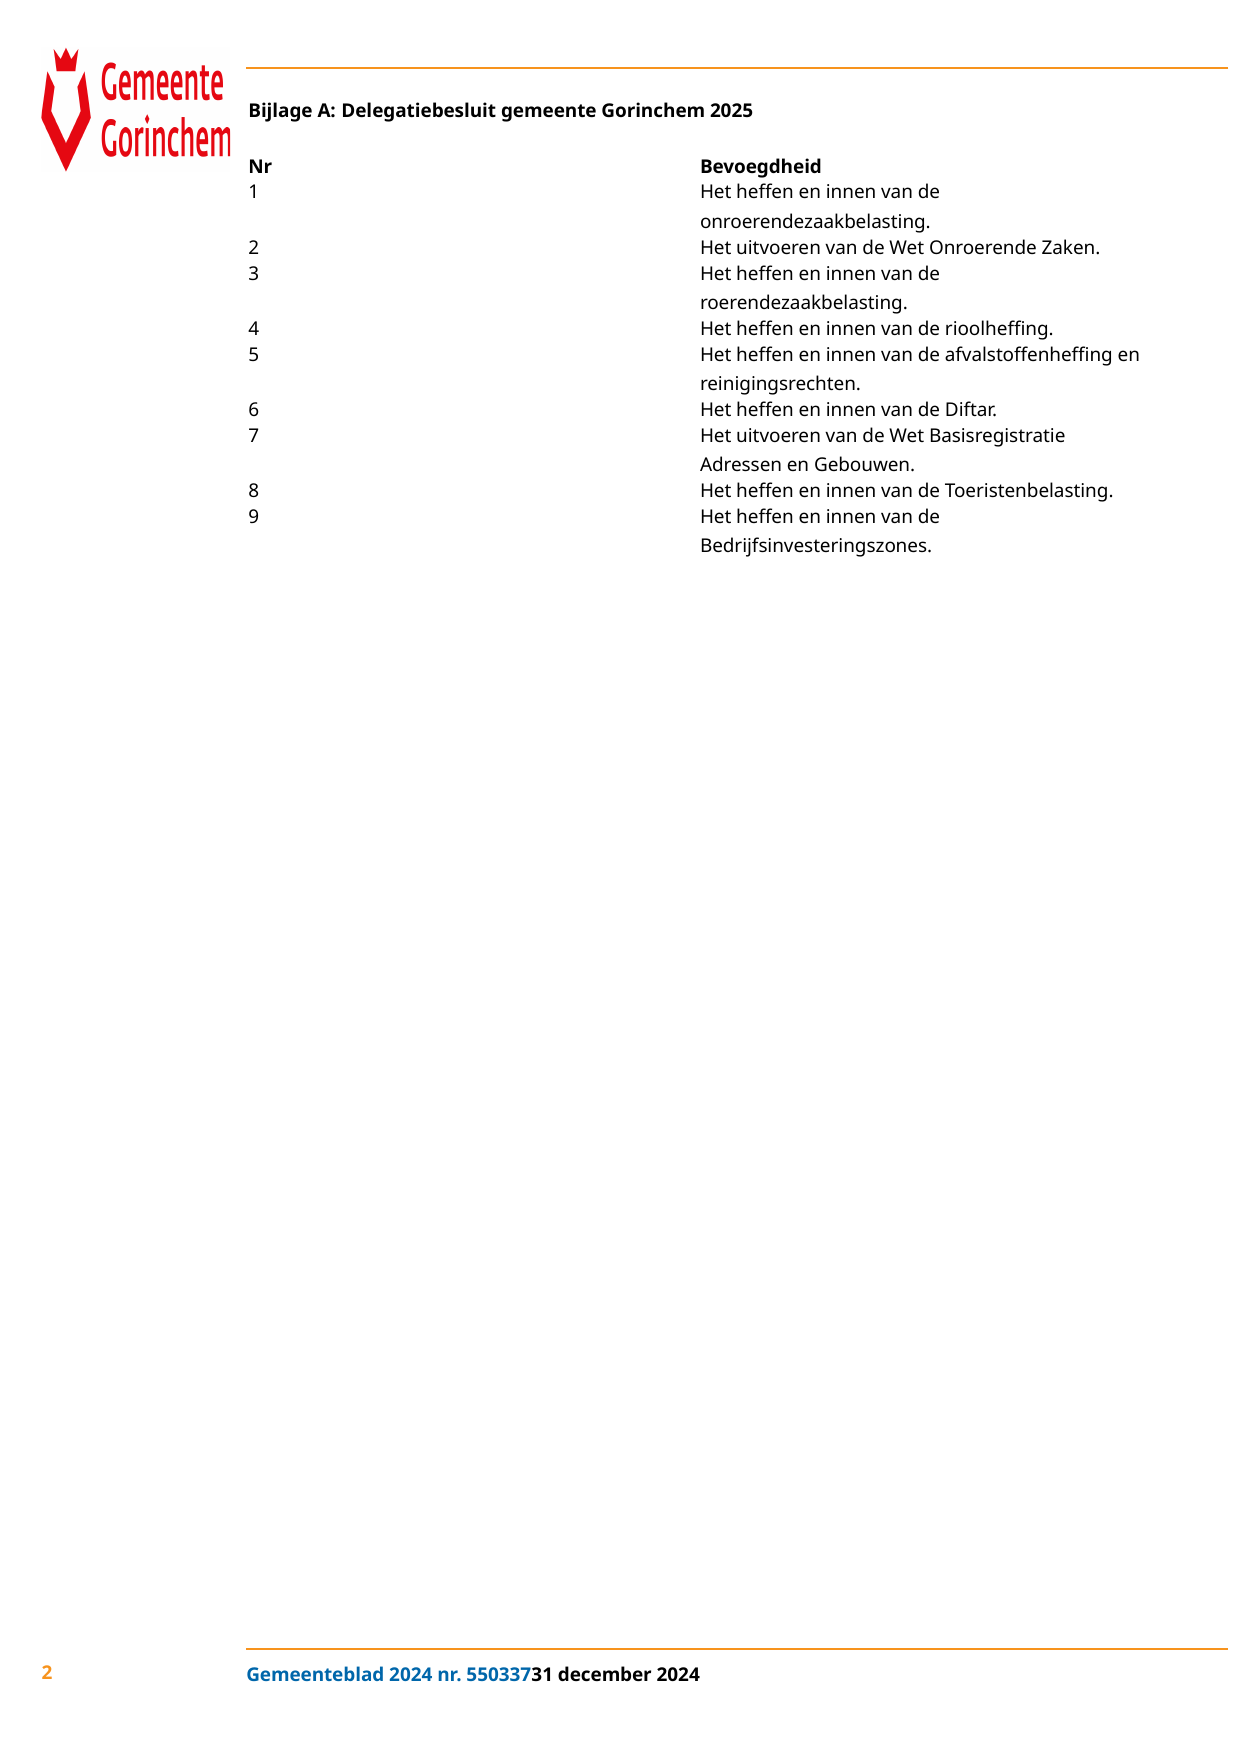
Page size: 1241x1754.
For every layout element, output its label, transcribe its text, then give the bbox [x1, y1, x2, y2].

table_cell 5 [248, 341, 700, 396]
table_cell 6 [248, 396, 700, 422]
table_cell 4 [248, 315, 700, 341]
table_cell 7 [248, 422, 700, 477]
table_cell Het heffen en innen van de Bedrijfsinvesteringszones. [700, 503, 1152, 558]
table_cell 3 [248, 260, 700, 315]
table_cell Het uitvoeren van de Wet Onroerende Zaken. [700, 234, 1152, 260]
table_header Nr [248, 153, 700, 179]
text Bijlage A: Delegatiebesluit gemeente Gorinchem 2025 [248, 95, 1152, 123]
table_cell Het heffen en innen van de Toeristenbelasting. [700, 477, 1152, 503]
table_cell 2 [248, 234, 700, 260]
table_cell 1 [248, 179, 700, 234]
table_cell Het heffen en innen van de rioolheffing. [700, 315, 1152, 341]
picture [41, 47, 231, 172]
table_cell 8 [248, 477, 700, 503]
table_cell Het heffen en innen van de onroerendezaakbelasting. [700, 179, 1152, 234]
table_header Bevoegdheid [700, 153, 1152, 179]
table_cell Het heffen en innen van de afvalstoffenheffing en reinigingsrechten. [700, 341, 1152, 396]
table_cell 9 [248, 503, 700, 558]
table_cell Het heffen en innen van de Diftar. [700, 396, 1152, 422]
table_cell Het heffen en innen van de roerendezaakbelasting. [700, 260, 1152, 315]
table_cell Het uitvoeren van de Wet Basisregistratie Adressen en Gebouwen. [700, 422, 1152, 477]
